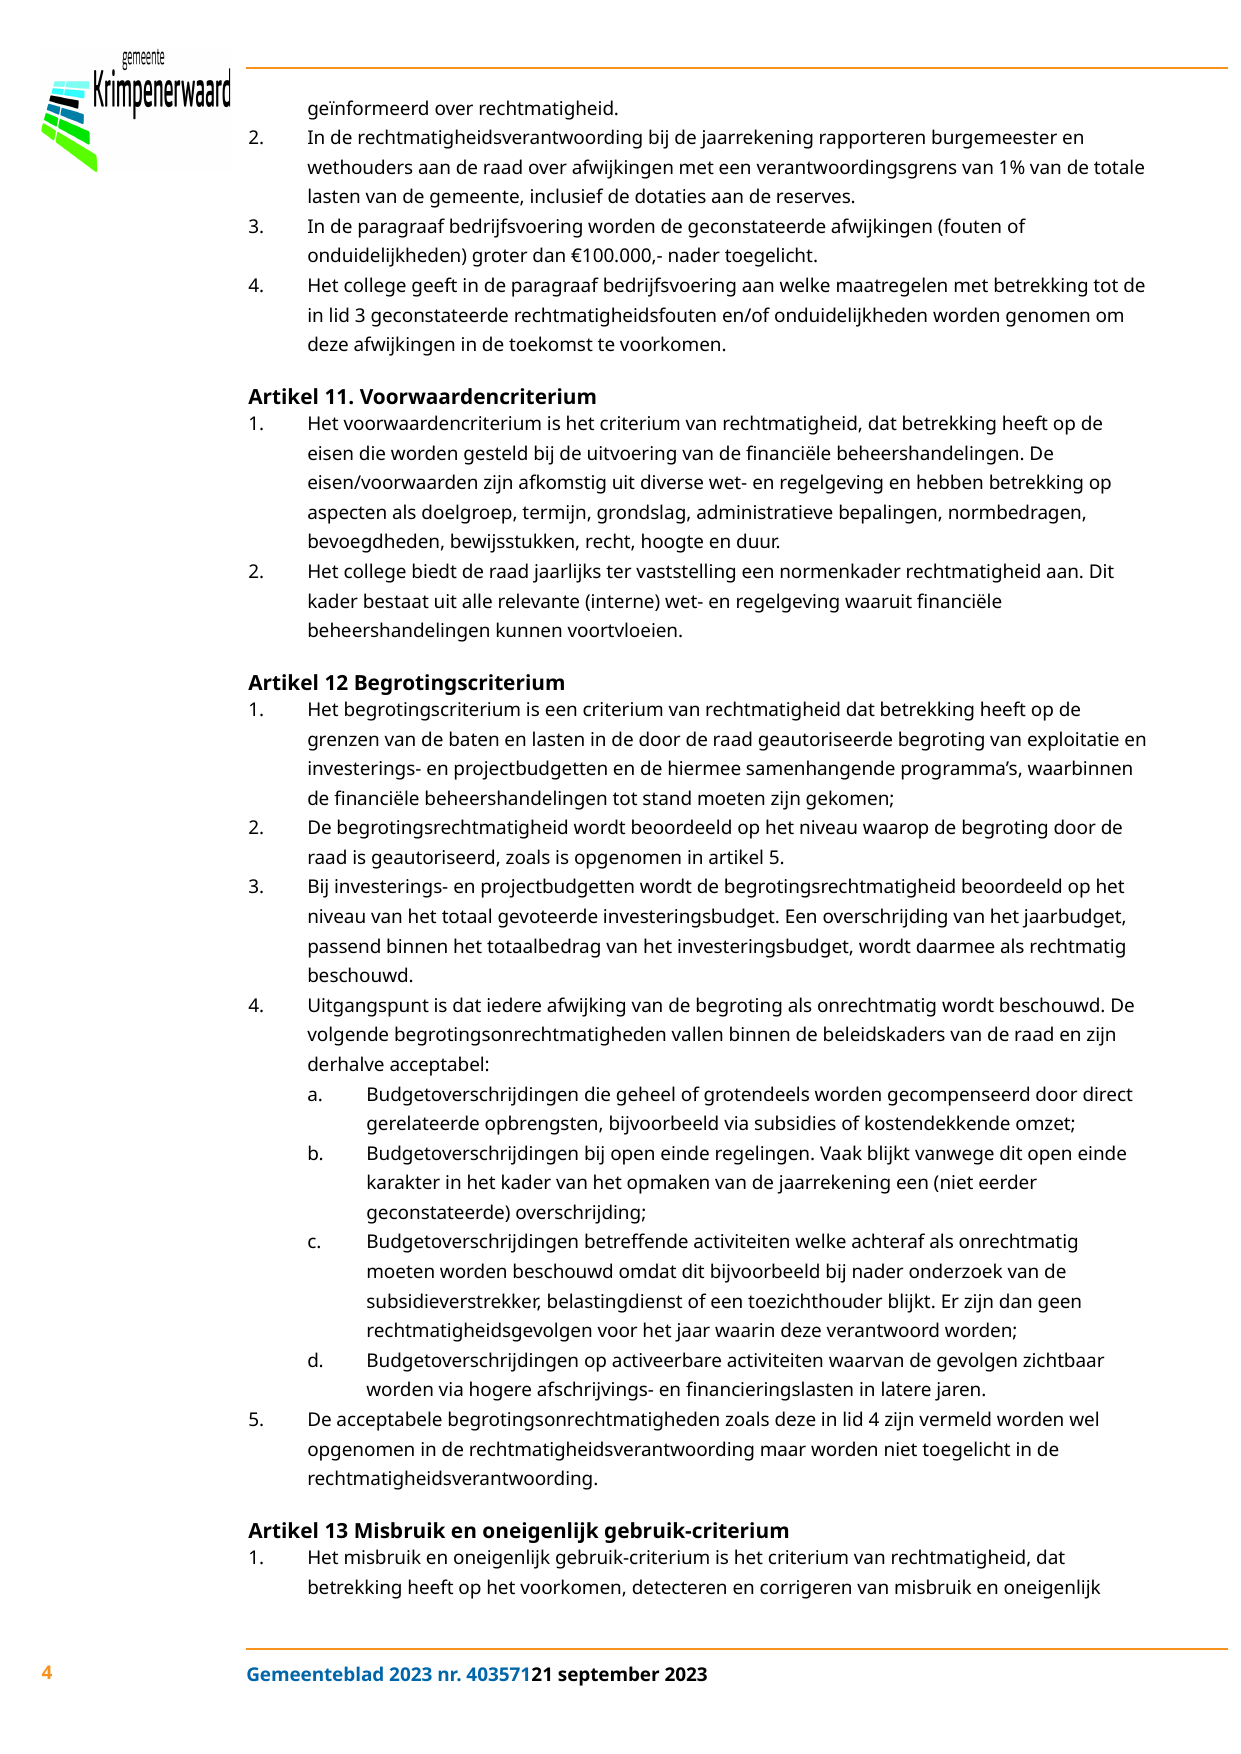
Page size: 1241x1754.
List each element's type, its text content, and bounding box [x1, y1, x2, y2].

list Het begrotingscriterium is een criterium van rechtmatigheid dat betrekking heeft op de grenzen van de baten en lasten in de door de raad geautoriseerde begroting van exploitatie en investerings- en projectbudgetten en de hiermee samenhangende programma’s, waarbinnen de financiële beheershandelingen tot stand moeten zijn gekomen; [248, 696, 1152, 811]
list Budgetoverschrijdingen betreffende activiteiten welke achteraf als onrechtmatig moeten worden beschouwd omdat dit bijvoorbeeld bij nader onderzoek van de subsidieverstrekker, belastingdienst of een toezichthouder blijkt. Er zijn dan geen rechtmatigheidsgevolgen voor het jaar waarin deze verantwoord worden; [307, 1229, 1152, 1343]
list In de paragraaf bedrijfsvoering worden de geconstateerde afwijkingen (fouten of onduidelijkheden) groter dan €100.000,- nader toegelicht. [248, 213, 1152, 268]
list Bij investerings- en projectbudgetten wordt de begrotingsrechtmatigheid beoordeeld op het niveau van het totaal gevoteerde investeringsbudget. Een overschrijding van het jaarbudget, passend binnen het totaalbedrag van het investeringsbudget, wordt daarmee als rechtmatig beschouwd. [248, 874, 1152, 988]
list Het voorwaardencriterium is het criterium van rechtmatigheid, dat betrekking heeft op de eisen die worden gesteld bij de uitvoering van de financiële beheershandelingen. De eisen/voorwaarden zijn afkomstig uit diverse wet- en regelgeving en hebben betrekking op aspecten als doelgroep, termijn, grondslag, administratieve bepalingen, normbedragen, bevoegdheden, bewijsstukken, recht, hoogte en duur. [248, 410, 1152, 554]
text Artikel 11. Voorwaardencriterium [248, 382, 1152, 410]
list geïnformeerd over rechtmatigheid. [248, 95, 1152, 121]
text Artikel 12 Begrotingscriterium [248, 668, 1152, 696]
list Uitgangspunt is dat iedere afwijking van de begroting als onrechtmatig wordt beschouwd. De volgende begrotingsonrechtmatigheden vallen binnen de beleidskaders van de raad en zijn derhalve acceptabel: [248, 992, 1152, 1077]
list De begrotingsrechtmatigheid wordt beoordeeld op het niveau waarop de begroting door de raad is geautoriseerd, zoals is opgenomen in artikel 5. [248, 814, 1152, 870]
text Artikel 13 Misbruik en oneigenlijk gebruik-criterium [248, 1516, 1152, 1544]
list Het college geeft in de paragraaf bedrijfsvoering aan welke maatregelen met betrekking tot de in lid 3 geconstateerde rechtmatigheidsfouten en/of onduidelijkheden worden genomen om deze afwijkingen in de toekomst te voorkomen. [248, 272, 1152, 357]
list Budgetoverschrijdingen die geheel of grotendeels worden gecompenseerd door direct gerelateerde opbrengsten, bijvoorbeeld via subsidies of kostendekkende omzet; [307, 1081, 1152, 1136]
picture [41, 47, 231, 172]
list In de rechtmatigheidsverantwoording bij de jaarrekening rapporteren burgemeester en wethouders aan de raad over afwijkingen met een verantwoordingsgrens van 1% van de totale lasten van de gemeente, inclusief de dotaties aan de reserves. [248, 124, 1152, 209]
list Budgetoverschrijdingen bij open einde regelingen. Vaak blijkt vanwege dit open einde karakter in het kader van het opmaken van de jaarrekening een (niet eerder geconstateerde) overschrijding; [307, 1140, 1152, 1225]
list Het college biedt de raad jaarlijks ter vaststelling een normenkader rechtmatigheid aan. Dit kader bestaat uit alle relevante (interne) wet- en regelgeving waaruit financiële beheershandelingen kunnen voortvloeien. [248, 558, 1152, 643]
list De acceptabele begrotingsonrechtmatigheden zoals deze in lid 4 zijn vermeld worden wel opgenomen in de rechtmatigheidsverantwoording maar worden niet toegelicht in de rechtmatigheidsverantwoording. [248, 1406, 1152, 1491]
list Het misbruik en oneigenlijk gebruik-criterium is het criterium van rechtmatigheid, dat betrekking heeft op het voorkomen, detecteren en corrigeren van misbruik en oneigenlijk [248, 1544, 1152, 1599]
list Budgetoverschrijdingen op activeerbare activiteiten waarvan de gevolgen zichtbaar worden via hogere afschrijvings- en financieringslasten in latere jaren. [307, 1347, 1152, 1402]
